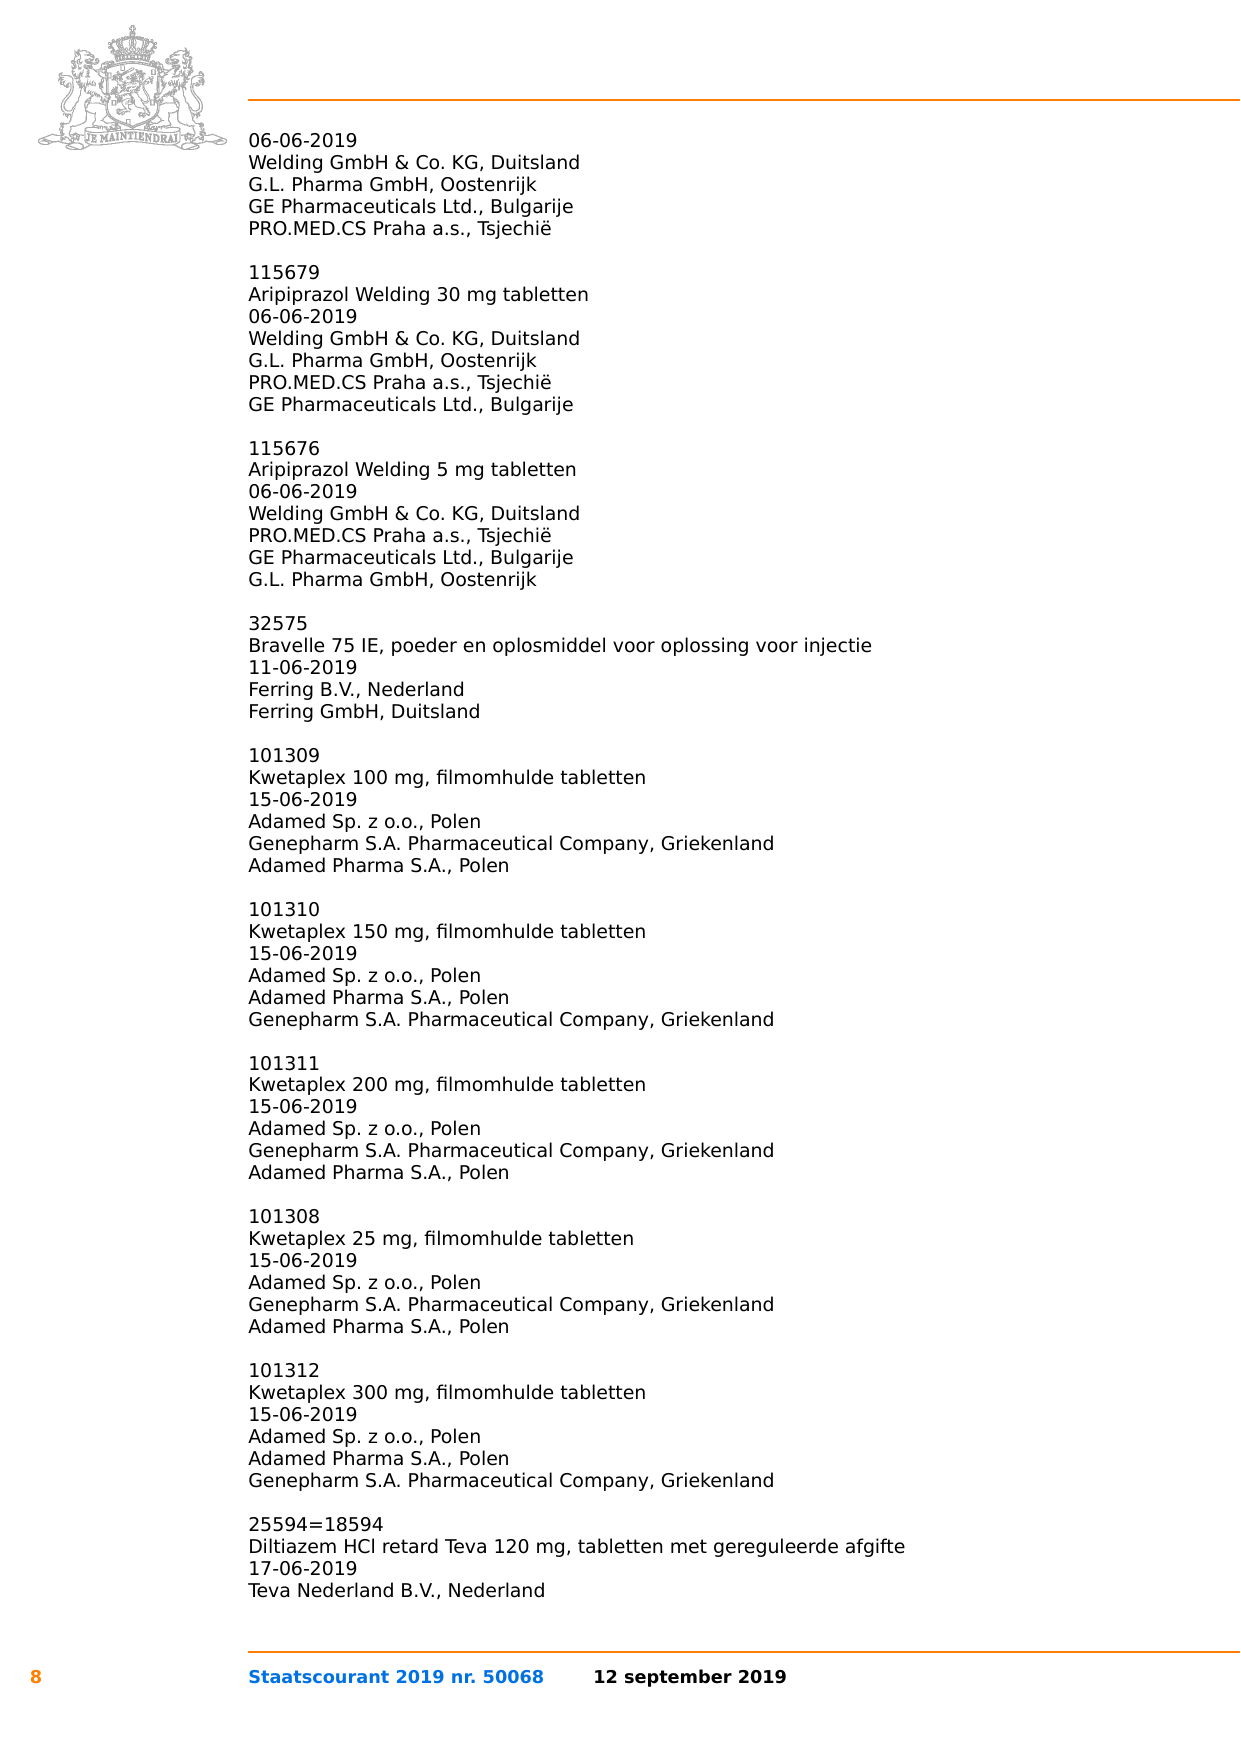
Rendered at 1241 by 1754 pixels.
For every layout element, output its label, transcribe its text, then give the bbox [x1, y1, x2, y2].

text Adamed Pharma S.A., Polen [248, 1162, 1163, 1184]
text Kwetaplex 200 mg, filmomhulde tabletten [248, 1074, 1163, 1096]
text Ferring GmbH, Duitsland [248, 701, 1163, 723]
text Genepharm S.A. Pharmaceutical Company, Griekenland [248, 1008, 1163, 1031]
text Kwetaplex 300 mg, filmomhulde tabletten [248, 1382, 1163, 1404]
text Genepharm S.A. Pharmaceutical Company, Griekenland [248, 1470, 1163, 1492]
text 11-06-2019 [248, 657, 1163, 679]
text Adamed Pharma S.A., Polen [248, 855, 1163, 877]
text PRO.MED.CS Praha a.s., Tsjechië [248, 218, 1163, 240]
text Aripiprazol Welding 30 mg tabletten [248, 284, 1163, 306]
text 06-06-2019 [248, 130, 1163, 152]
text Adamed Sp. z o.o., Polen [248, 1272, 1163, 1294]
text 115676 [248, 437, 1163, 459]
text GE Pharmaceuticals Ltd., Bulgarije [248, 547, 1163, 569]
text 06-06-2019 [248, 481, 1163, 503]
text 101312 [248, 1360, 1163, 1382]
text Bravelle 75 IE, poeder en oplosmiddel voor oplossing voor injectie [248, 635, 1163, 657]
text 101308 [248, 1206, 1163, 1228]
text 25594=18594 [248, 1514, 1163, 1536]
text Adamed Sp. z o.o., Polen [248, 811, 1163, 833]
text 15-06-2019 [248, 1096, 1163, 1118]
text Genepharm S.A. Pharmaceutical Company, Griekenland [248, 833, 1163, 855]
text Ferring B.V., Nederland [248, 679, 1163, 701]
text Welding GmbH & Co. KG, Duitsland [248, 328, 1163, 349]
text 15-06-2019 [248, 943, 1163, 964]
text 17-06-2019 [248, 1558, 1163, 1579]
text Genepharm S.A. Pharmaceutical Company, Griekenland [248, 1140, 1163, 1162]
text Adamed Pharma S.A., Polen [248, 1316, 1163, 1338]
text Adamed Sp. z o.o., Polen [248, 1118, 1163, 1140]
text Welding GmbH & Co. KG, Duitsland [248, 503, 1163, 525]
text Teva Nederland B.V., Nederland [248, 1579, 1163, 1602]
text Kwetaplex 150 mg, filmomhulde tabletten [248, 921, 1163, 943]
text Adamed Pharma S.A., Polen [248, 1448, 1163, 1470]
text GE Pharmaceuticals Ltd., Bulgarije [248, 196, 1163, 218]
text 15-06-2019 [248, 1250, 1163, 1272]
text 06-06-2019 [248, 306, 1163, 328]
text 15-06-2019 [248, 1404, 1163, 1426]
text 101309 [248, 745, 1163, 767]
text 115679 [248, 262, 1163, 284]
text PRO.MED.CS Praha a.s., Tsjechië [248, 372, 1163, 393]
text Genepharm S.A. Pharmaceutical Company, Griekenland [248, 1294, 1163, 1316]
text Adamed Sp. z o.o., Polen [248, 1426, 1163, 1448]
text PRO.MED.CS Praha a.s., Tsjechië [248, 525, 1163, 547]
text Welding GmbH & Co. KG, Duitsland [248, 152, 1163, 174]
text GE Pharmaceuticals Ltd., Bulgarije [248, 393, 1163, 416]
text 101311 [248, 1052, 1163, 1074]
text Diltiazem HCl retard Teva 120 mg, tabletten met gereguleerde afgifte [248, 1536, 1163, 1558]
text G.L. Pharma GmbH, Oostenrijk [248, 349, 1163, 372]
text 101310 [248, 899, 1163, 921]
text Kwetaplex 25 mg, filmomhulde tabletten [248, 1228, 1163, 1250]
text Adamed Sp. z o.o., Polen [248, 964, 1163, 987]
text G.L. Pharma GmbH, Oostenrijk [248, 174, 1163, 196]
text Adamed Pharma S.A., Polen [248, 987, 1163, 1008]
text G.L. Pharma GmbH, Oostenrijk [248, 569, 1163, 591]
text Aripiprazol Welding 5 mg tabletten [248, 459, 1163, 481]
picture [38, 25, 227, 150]
text 15-06-2019 [248, 789, 1163, 811]
text Kwetaplex 100 mg, filmomhulde tabletten [248, 767, 1163, 789]
text 32575 [248, 613, 1163, 635]
